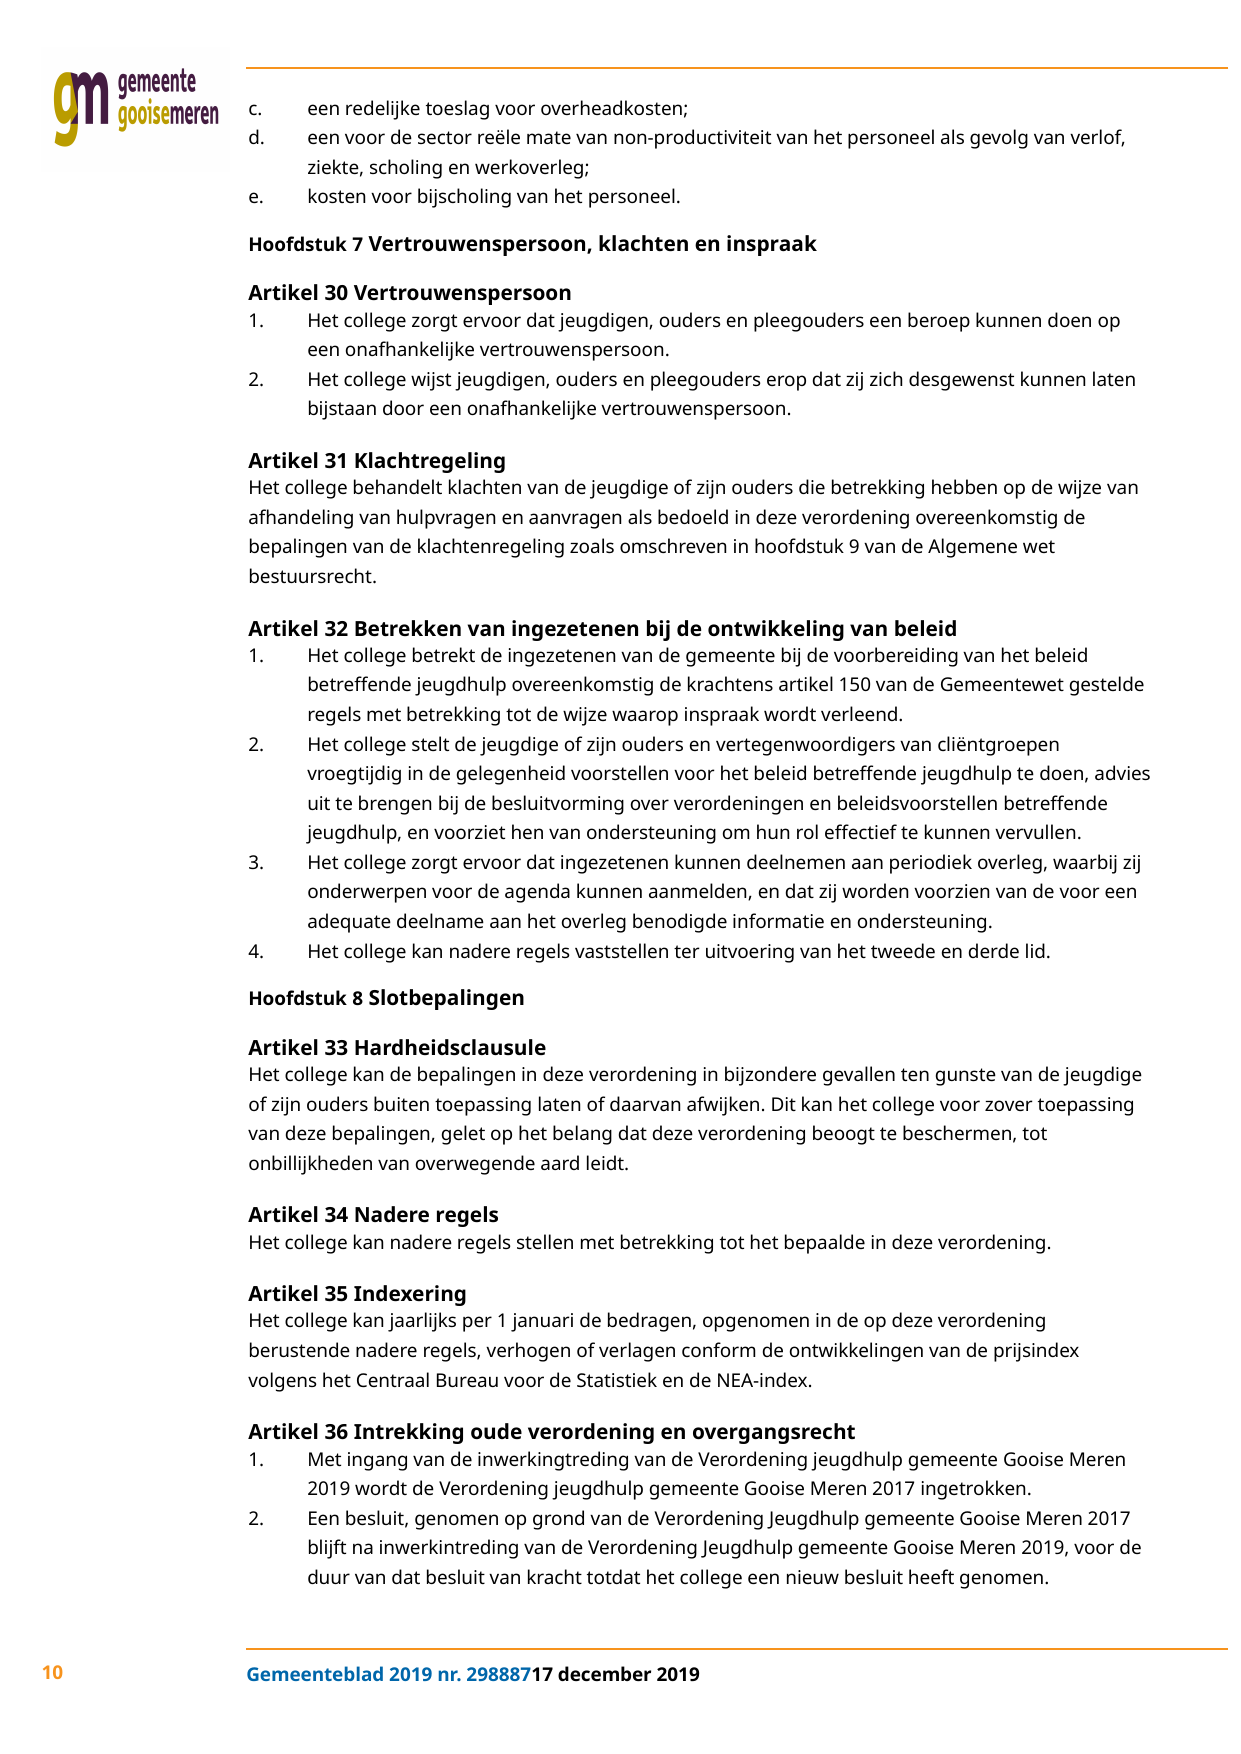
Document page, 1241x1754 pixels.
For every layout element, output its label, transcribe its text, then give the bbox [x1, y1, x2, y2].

text Artikel 34 Nadere regels [248, 1200, 1152, 1229]
list Het college zorgt ervoor dat ingezetenen kunnen deelnemen aan periodiek overleg, waarbij zij onderwerpen voor de agenda kunnen aanmelden, en dat zij worden voorzien van de voor een adequate deelname aan het overleg benodigde informatie en ondersteuning. [248, 849, 1152, 934]
text Hoofdstuk 7 Vertrouwenspersoon, klachten en inspraak [248, 229, 1152, 258]
text Artikel 30 Vertrouwenspersoon [248, 278, 1152, 307]
list Het college wijst jeugdigen, ouders en pleegouders erop dat zij zich desgewenst kunnen laten bijstaan door een onafhankelijke vertrouwenspersoon. [248, 366, 1152, 421]
text Artikel 33 Hardheidsclausule [248, 1033, 1152, 1061]
list een voor de sector reële mate van non-productiviteit van het personeel als gevolg van verlof, ziekte, scholing en werkoverleg; [248, 124, 1152, 180]
text Het college behandelt klachten van de jeugdige of zijn ouders die betrekking hebben op de wijze van afhandeling van hulpvragen en aanvragen als bedoeld in deze verordening overeenkomstig de bepalingen van de klachtenregeling zoals omschreven in hoofdstuk 9 van de Algemene wet bestuursrecht. [248, 474, 1152, 589]
text Artikel 36 Intrekking oude verordening en overgangsrecht [248, 1417, 1152, 1446]
list kosten voor bijscholing van het personeel. [248, 183, 1152, 209]
list Met ingang van de inwerkingtreding van de Verordening jeugdhulp gemeente Gooise Meren 2019 wordt de Verordening jeugdhulp gemeente Gooise Meren 2017 ingetrokken. [248, 1446, 1152, 1501]
list Het college stelt de jeugdige of zijn ouders en vertegenwoordigers van cliëntgroepen vroegtijdig in de gelegenheid voorstellen voor het beleid betreffende jeugdhulp te doen, advies uit te brengen bij de besluitvorming over verordeningen en beleidsvoorstellen betreffende jeugdhulp, en voorziet hen van ondersteuning om hun rol effectief te kunnen vervullen. [248, 731, 1152, 845]
text Het college kan nadere regels stellen met betrekking tot het bepaalde in deze verordening. [248, 1229, 1152, 1254]
text Het college kan de bepalingen in deze verordening in bijzondere gevallen ten gunste van de jeugdige of zijn ouders buiten toepassing laten of daarvan afwijken. Dit kan het college voor zover toepassing van deze bepalingen, gelet op het belang dat deze verordening beoogt te beschermen, tot onbillijkheden van overwegende aard leidt. [248, 1061, 1152, 1176]
list Een besluit, genomen op grond van de Verordening Jeugdhulp gemeente Gooise Meren 2017 blijft na inwerkintreding van de Verordening Jeugdhulp gemeente Gooise Meren 2019, voor de duur van dat besluit van kracht totdat het college een nieuw besluit heeft genomen. [248, 1505, 1152, 1590]
text Artikel 35 Indexering [248, 1279, 1152, 1308]
text Het college kan jaarlijks per 1 januari de bedragen, opgenomen in de op deze verordening berustende nadere regels, verhogen of verlagen conform de ontwikkelingen van de prijsindex volgens het Centraal Bureau voor de Statistiek en de NEA-index. [248, 1308, 1152, 1393]
list Het college betrekt de ingezetenen van de gemeente bij de voorbereiding van het beleid betreffende jeugdhulp overeenkomstig de krachtens artikel 150 van de Gemeentewet gestelde regels met betrekking tot de wijze waarop inspraak wordt verleend. [248, 642, 1152, 727]
list Het college kan nadere regels vaststellen ter uitvoering van het tweede en derde lid. [248, 938, 1152, 964]
text Hoofdstuk 8 Slotbepalingen [248, 983, 1152, 1012]
list Het college zorgt ervoor dat jeugdigen, ouders en pleegouders een beroep kunnen doen op een onafhankelijke vertrouwenspersoon. [248, 307, 1152, 362]
list een redelijke toeslag voor overheadkosten; [248, 95, 1152, 121]
text Artikel 32 Betrekken van ingezetenen bij de ontwikkeling van beleid [248, 614, 1152, 642]
text Artikel 31 Klachtregeling [248, 446, 1152, 474]
picture [41, 47, 231, 172]
